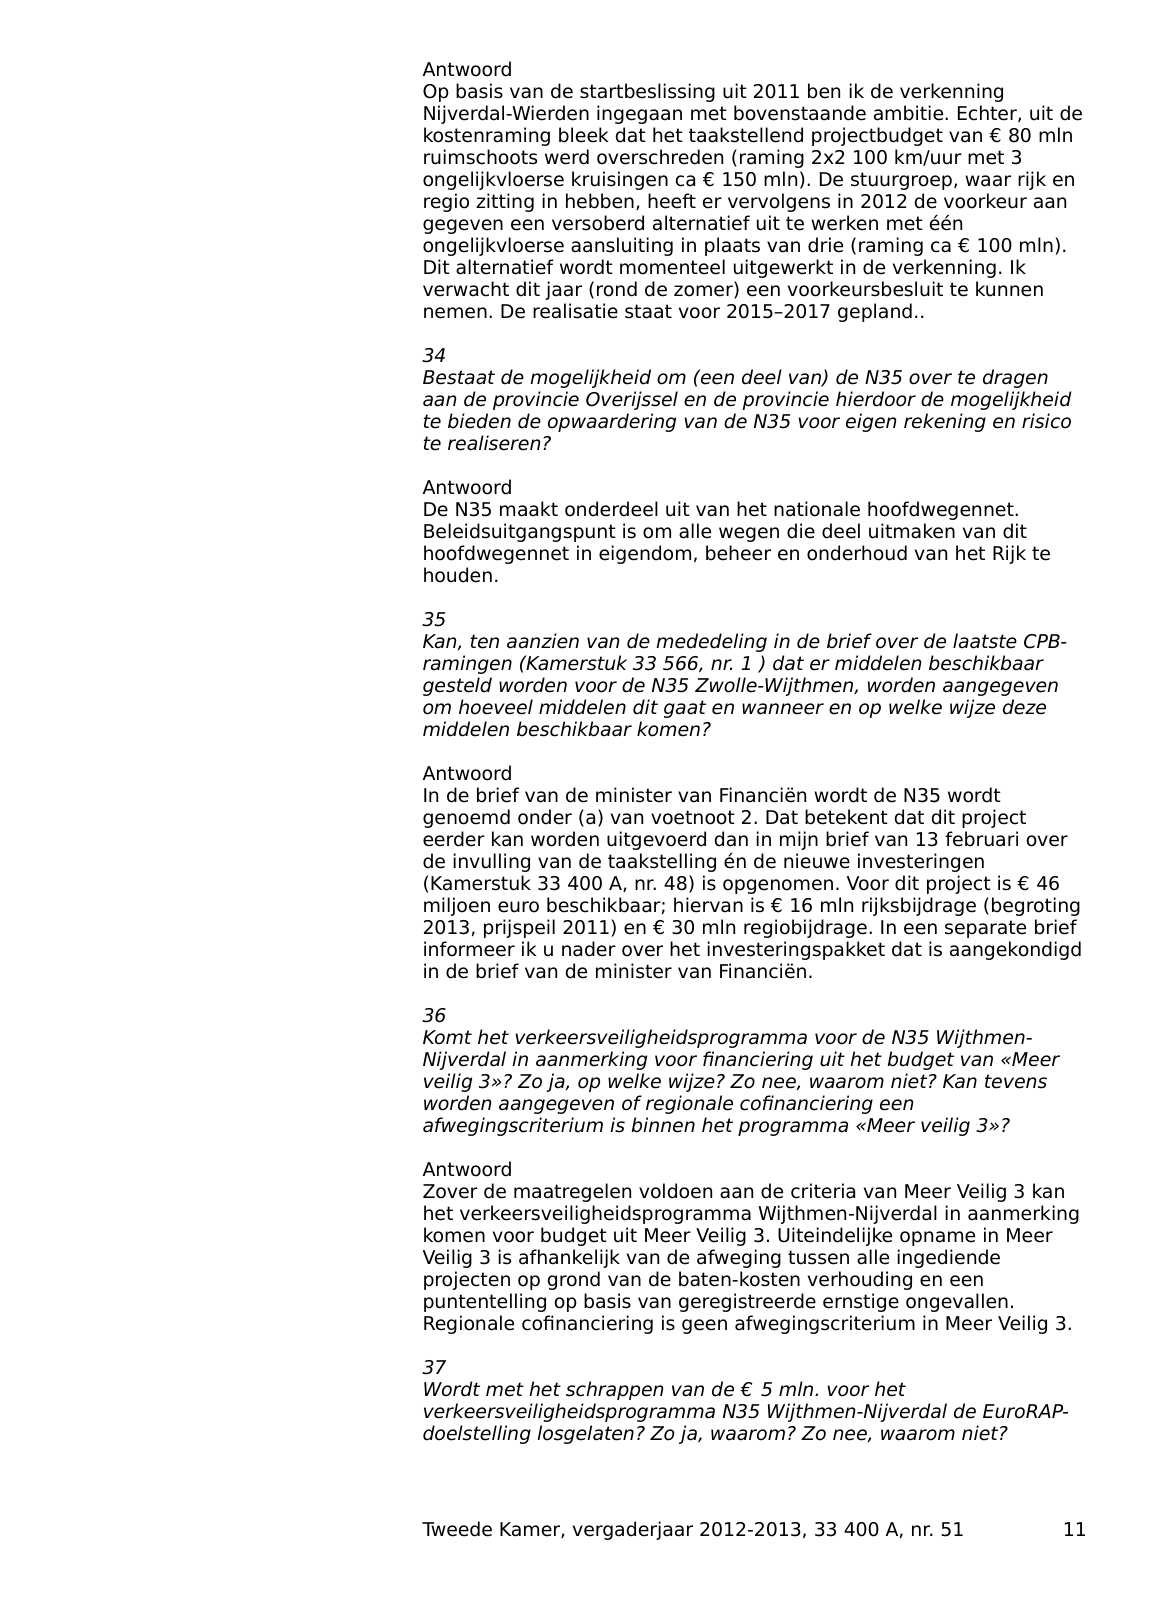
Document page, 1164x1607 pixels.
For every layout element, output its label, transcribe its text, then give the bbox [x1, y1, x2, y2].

text Antwoord [422, 477, 1087, 499]
text 35 [422, 609, 1087, 631]
text Antwoord [422, 763, 1087, 785]
text Wordt met het schrappen van de € 5 mln. voor het verkeersveiligheidsprogramma N35 Wijthmen-Nijverdal de EuroRAP-doelstelling losgelaten? Zo ja, waarom? Zo nee, waarom niet? [422, 1379, 1087, 1445]
text 37 [422, 1357, 1087, 1379]
text Antwoord [422, 59, 1087, 81]
text 36 [422, 1005, 1087, 1027]
text Kan, ten aanzien van de mededeling in de brief over de laatste CPB-ramingen (Kamerstuk 33 566, nr. 1 ) dat er middelen beschikbaar gesteld worden voor de N35 Zwolle-Wijthmen, worden aangegeven om hoeveel middelen dit gaat en wanneer en op welke wijze deze middelen beschikbaar komen? [422, 631, 1087, 741]
text Bestaat de mogelijkheid om (een deel van) de N35 over te dragen aan de provincie Overijssel en de provincie hierdoor de mogelijkheid te bieden de opwaardering van de N35 voor eigen rekening en risico te realiseren? [422, 367, 1087, 455]
text Antwoord [422, 1159, 1087, 1181]
text 34 [422, 345, 1087, 367]
text De N35 maakt onderdeel uit van het nationale hoofdwegennet. Beleidsuitgangspunt is om alle wegen die deel uitmaken van dit hoofdwegennet in eigendom, beheer en onderhoud van het Rijk te houden. [422, 499, 1087, 587]
text Op basis van de startbeslissing uit 2011 ben ik de verkenning Nijverdal-Wierden ingegaan met bovenstaande ambitie. Echter, uit de kostenraming bleek dat het taakstellend projectbudget van € 80 mln ruimschoots werd overschreden (raming 2x2 100 km/uur met 3 ongelijkvloerse kruisingen ca € 150 mln). De stuurgroep, waar rijk en regio zitting in hebben, heeft er vervolgens in 2012 de voorkeur aan gegeven een versoberd alternatief uit te werken met één ongelijkvloerse aansluiting in plaats van drie (raming ca € 100 mln). Dit alternatief wordt momenteel uitgewerkt in de verkenning. Ik verwacht dit jaar (rond de zomer) een voorkeursbesluit te kunnen nemen. De realisatie staat voor 2015–2017 gepland.. [422, 81, 1087, 323]
text Zover de maatregelen voldoen aan de criteria van Meer Veilig 3 kan het verkeersveiligheidsprogramma Wijthmen-Nijverdal in aanmerking komen voor budget uit Meer Veilig 3. Uiteindelijke opname in Meer Veilig 3 is afhankelijk van de afweging tussen alle ingediende projecten op grond van de baten-kosten verhouding en een puntentelling op basis van geregistreerde ernstige ongevallen. Regionale cofinanciering is geen afwegingscriterium in Meer Veilig 3. [422, 1181, 1087, 1335]
text In de brief van de minister van Financiën wordt de N35 wordt genoemd onder (a) van voetnoot 2. Dat betekent dat dit project eerder kan worden uitgevoerd dan in mijn brief van 13 februari over de invulling van de taakstelling én de nieuwe investeringen (Kamerstuk 33 400 A, nr. 48) is opgenomen. Voor dit project is € 46 miljoen euro beschikbaar; hiervan is € 16 mln rijksbijdrage (begroting 2013, prijspeil 2011) en € 30 mln regiobijdrage. In een separate brief informeer ik u nader over het investeringspakket dat is aangekondigd in de brief van de minister van Financiën. [422, 785, 1087, 983]
text Komt het verkeersveiligheidsprogramma voor de N35 Wijthmen-Nijverdal in aanmerking voor financiering uit het budget van «Meer veilig 3»? Zo ja, op welke wijze? Zo nee, waarom niet? Kan tevens worden aangegeven of regionale cofinanciering een afwegingscriterium is binnen het programma «Meer veilig 3»? [422, 1027, 1087, 1137]
